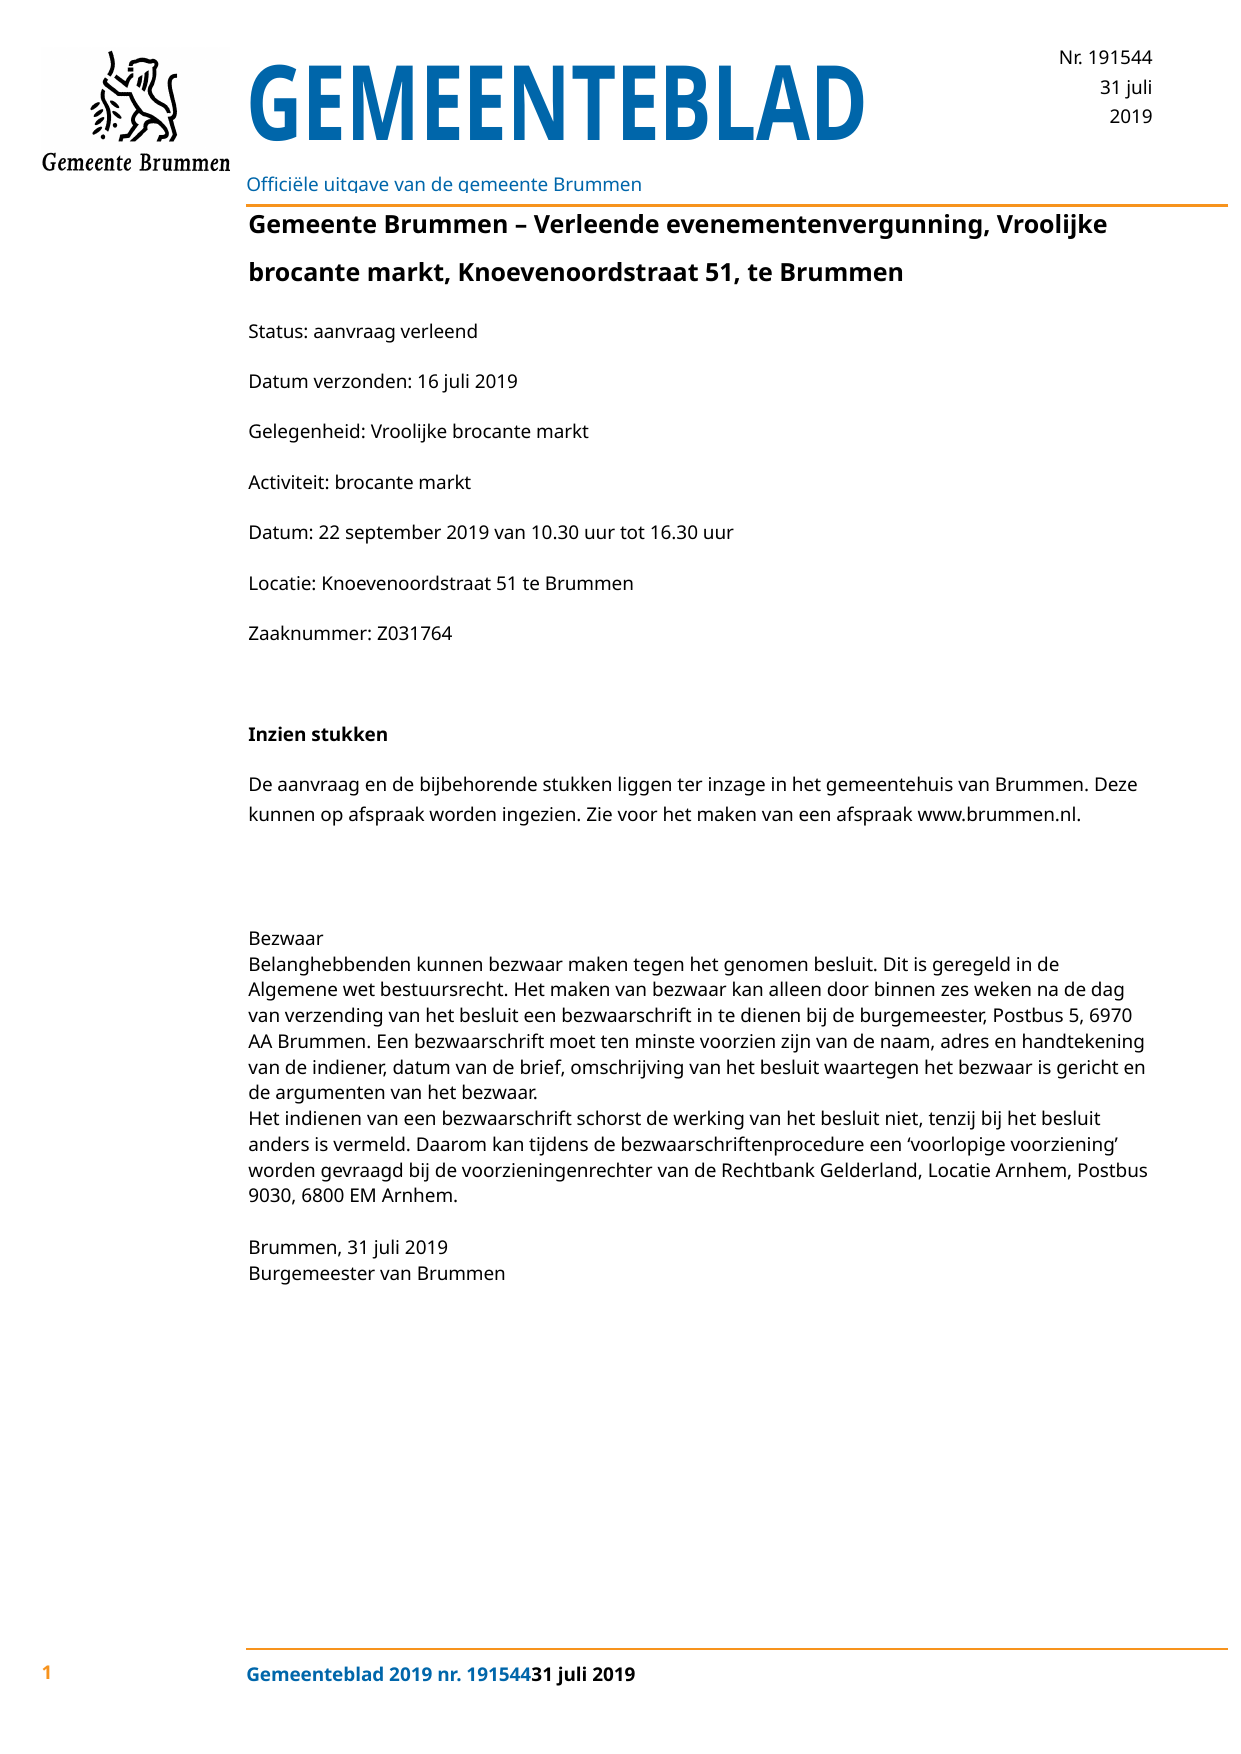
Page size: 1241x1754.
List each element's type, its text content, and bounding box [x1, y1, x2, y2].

text Gelegenheid: Vroolijke brocante markt [248, 419, 1152, 444]
text Datum verzonden: 16 juli 2019 [248, 368, 1152, 394]
text Activiteit: brocante markt [248, 469, 1152, 495]
text Status: aanvraag verleend [248, 318, 1152, 344]
text Burgemeester van Brummen [248, 1260, 1152, 1285]
text Inzien stukken [248, 721, 1152, 747]
text Locatie: Knoevenoordstraat 51 te Brummen [248, 570, 1152, 596]
text Belanghebbenden kunnen bezwaar maken tegen het genomen besluit. Dit is geregeld in de Algemene wet bestuursrecht. Het maken van bezwaar kan alleen door binnen zes weken na de dag van verzending van het besluit een bezwaarschrift in te dienen bij de burgemeester, Postbus 5, 6970 AA Brummen. Een bezwaarschrift moet ten minste voorzien zijn van de naam, adres en handtekening van de indiener, datum van de brief, omschrijving van het besluit waartegen het bezwaar is gericht en de argumenten van het bezwaar. [248, 951, 1152, 1105]
text Gemeente Brummen – Verleende evenementenvergunning, Vroolijke brocante markt, Knoevenoordstraat 51, te Brummen [248, 207, 1152, 288]
text Het indienen van een bezwaarschrift schorst de werking van het besluit niet, tenzij bij het besluit anders is vermeld. Daarom kan tijdens de bezwaarschriftenprocedure een ‘voorlopige voorziening’ worden gevraagd bij de voorzieningenrechter van de Rechtbank Gelderland, Locatie Arnhem, Postbus 9030, 6800 EM Arnhem. [248, 1105, 1152, 1208]
text De aanvraag en de bijbehorende stukken liggen ter inzage in het gemeentehuis van Brummen. Deze kunnen op afspraak worden ingezien. Zie voor het maken van een afspraak www.brummen.nl. [248, 772, 1152, 827]
picture [41, 47, 231, 172]
text Brummen, 31 juli 2019 [248, 1234, 1152, 1260]
text Datum: 22 september 2019 van 10.30 uur tot 16.30 uur [248, 519, 1152, 545]
text Bezwaar [248, 925, 1152, 951]
text Zaaknummer: Z031764 [248, 620, 1152, 646]
